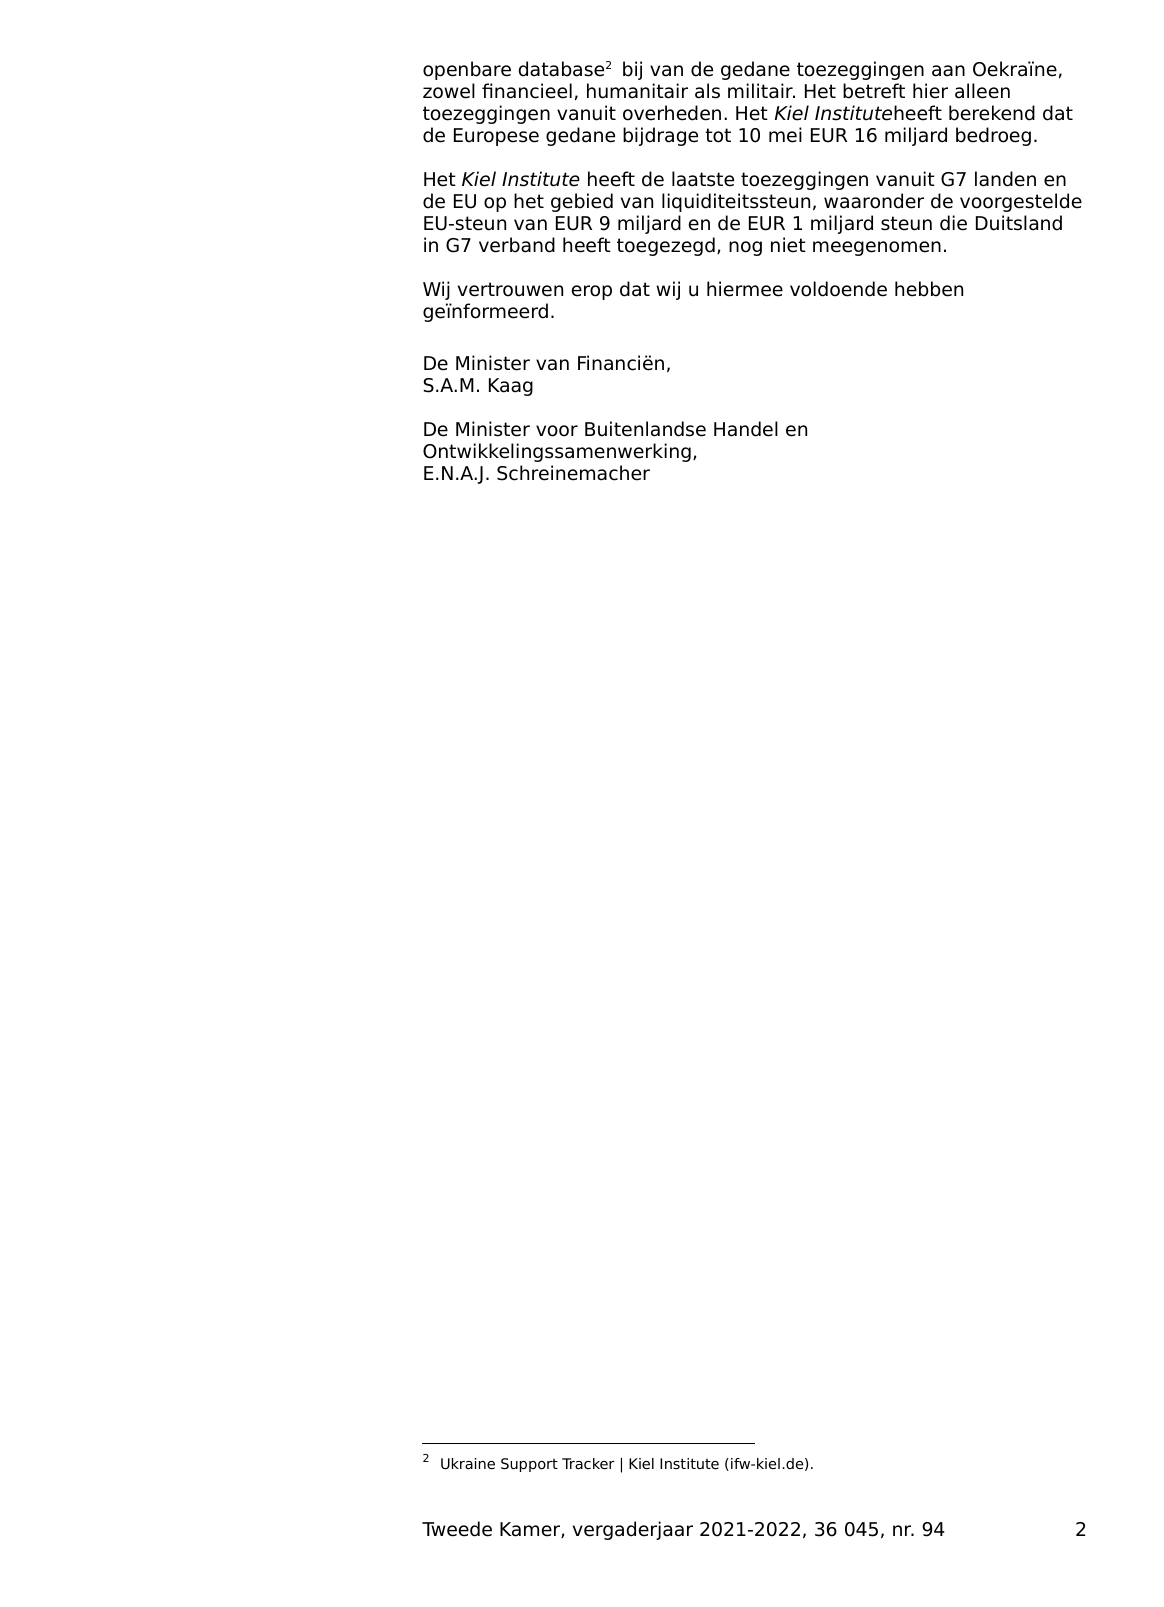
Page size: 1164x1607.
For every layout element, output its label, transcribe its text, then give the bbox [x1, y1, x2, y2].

text Ukraine Support Tracker | Kiel Institute (ifw-kiel.de). [422, 1452, 1087, 1474]
text openbare database bij van de gedane toezeggingen aan Oekraïne, zowel financieel, humanitair als militair. Het betreft hier alleen toezeggingen vanuit overheden. Het Kiel Instituteheeft berekend dat de Europese gedane bijdrage tot 10 mei EUR 16 miljard bedroeg. [422, 59, 1087, 147]
text De Minister van Financiën, S.A.M. Kaag [422, 353, 1087, 397]
text Wij vertrouwen erop dat wij u hiermee voldoende hebben geïnformeerd. [422, 279, 1087, 323]
text Het Kiel Institute heeft de laatste toezeggingen vanuit G7 landen en de EU op het gebied van liquiditeitssteun, waaronder de voorgestelde EU-steun van EUR 9 miljard en de EUR 1 miljard steun die Duitsland in G7 verband heeft toegezegd, nog niet meegenomen. [422, 169, 1087, 257]
text De Minister voor Buitenlandse Handel en Ontwikkelingssamenwerking, E.N.A.J. Schreinemacher [422, 419, 1087, 485]
